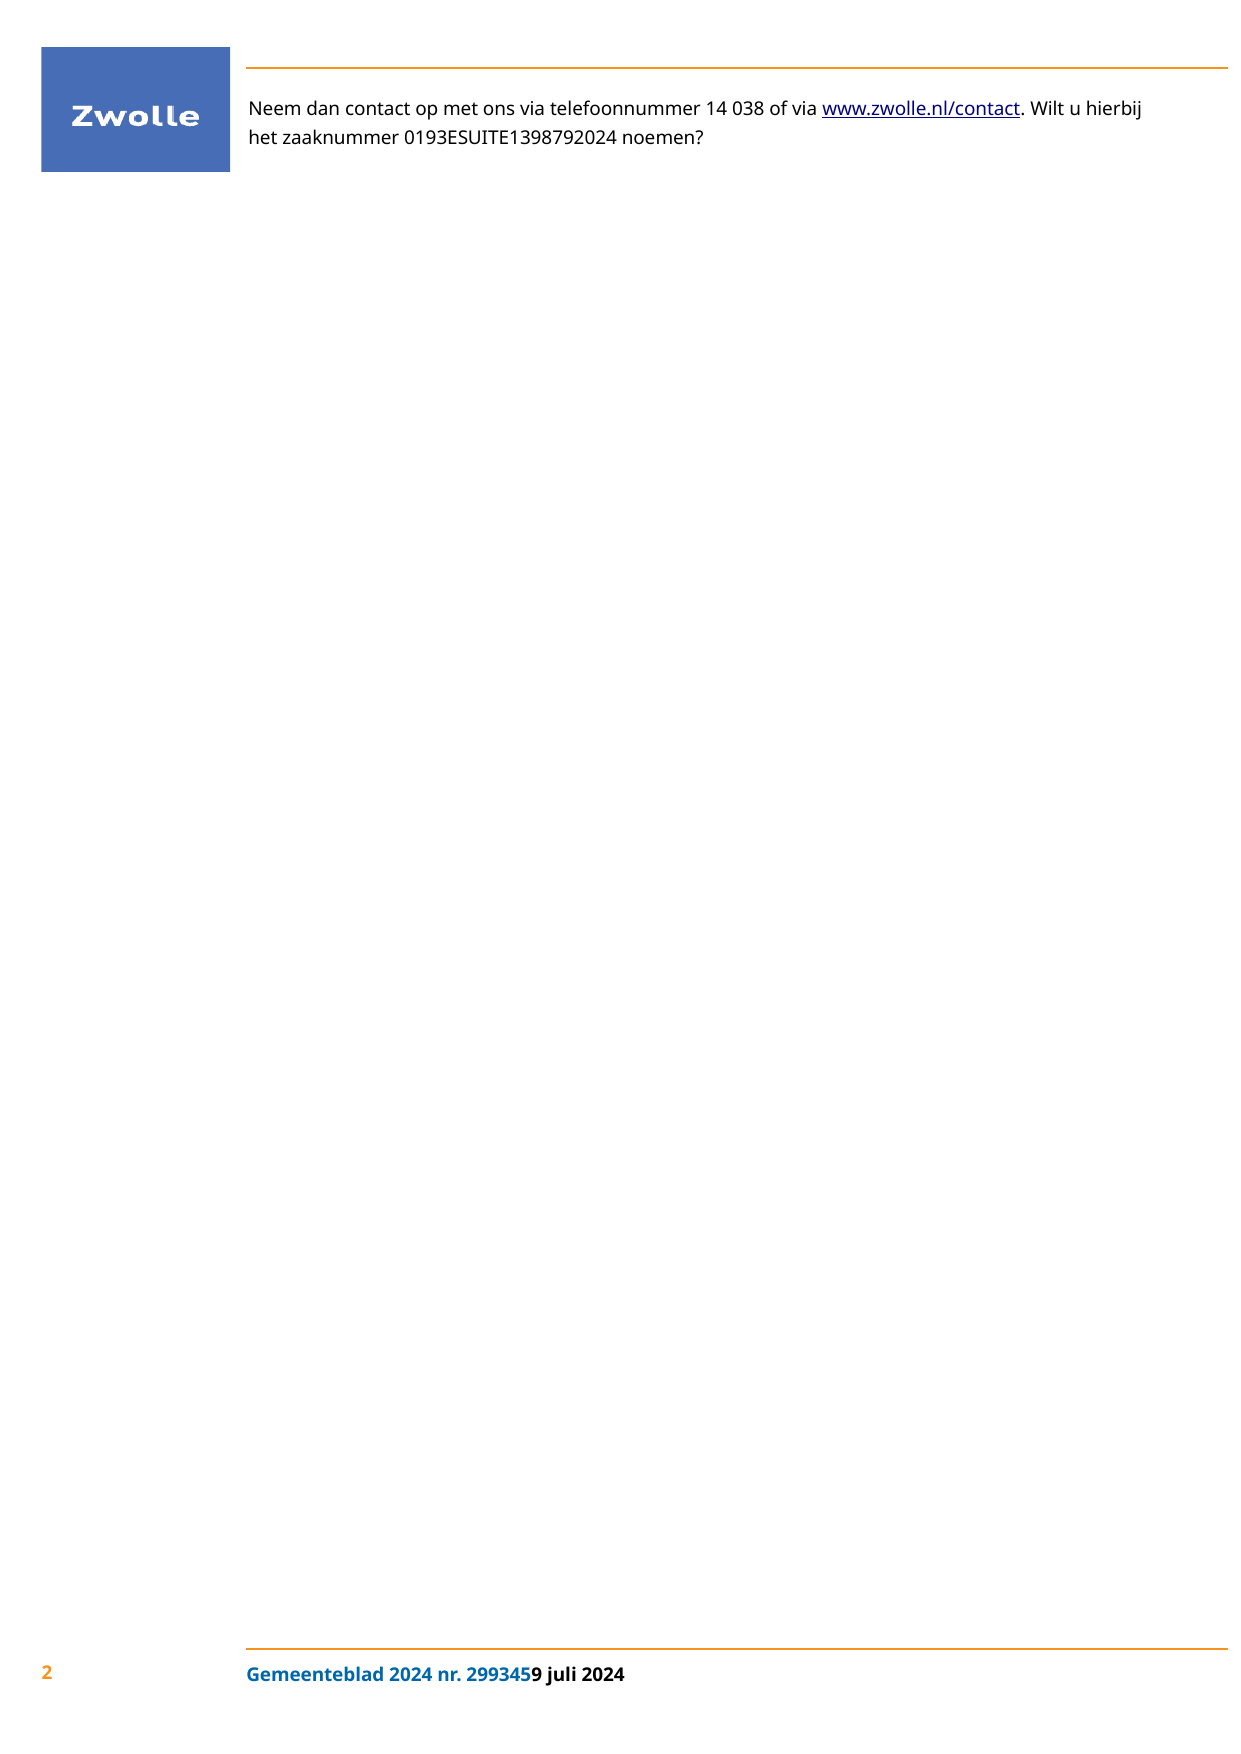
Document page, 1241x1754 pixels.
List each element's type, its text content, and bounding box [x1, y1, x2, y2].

text Neem dan contact op met ons via telefoonnummer 14 038 of via www.zwolle.nl/contact. Wilt u hierbij het zaaknummer 0193ESUITE1398792024 noemen? [248, 95, 1152, 150]
picture [41, 47, 231, 172]
